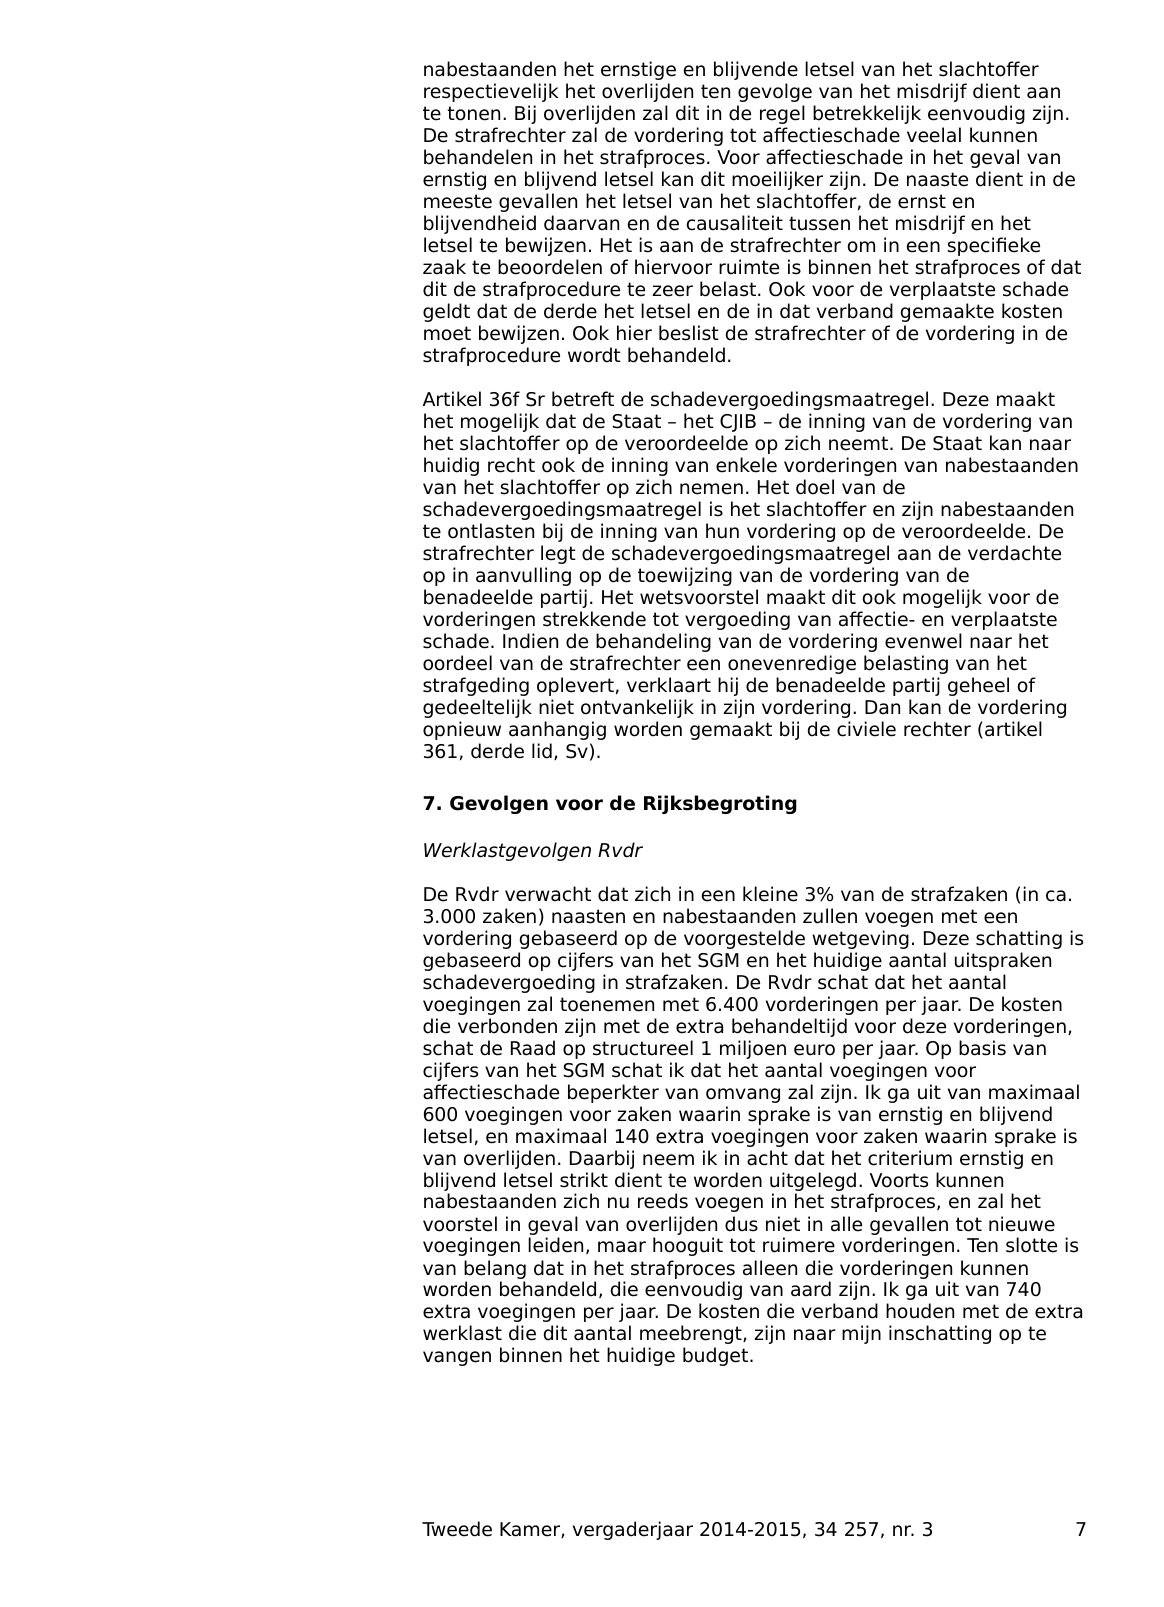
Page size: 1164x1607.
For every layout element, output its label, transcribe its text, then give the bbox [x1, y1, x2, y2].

text nabestaanden het ernstige en blijvende letsel van het slachtoffer respectievelijk het overlijden ten gevolge van het misdrijf dient aan te tonen. Bij overlijden zal dit in de regel betrekkelijk eenvoudig zijn. De strafrechter zal de vordering tot affectieschade veelal kunnen behandelen in het strafproces. Voor affectieschade in het geval van ernstig en blijvend letsel kan dit moeilijker zijn. De naaste dient in de meeste gevallen het letsel van het slachtoffer, de ernst en blijvendheid daarvan en de causaliteit tussen het misdrijf en het letsel te bewijzen. Het is aan de strafrechter om in een specifieke zaak te beoordelen of hiervoor ruimte is binnen het strafproces of dat dit de strafprocedure te zeer belast. Ook voor de verplaatste schade geldt dat de derde het letsel en de in dat verband gemaakte kosten moet bewijzen. Ook hier beslist de strafrechter of de vordering in de strafprocedure wordt behandeld. [422, 59, 1087, 367]
subtitle Werklastgevolgen Rvdr [422, 839, 1087, 862]
text De Rvdr verwacht dat zich in een kleine 3% van de strafzaken (in ca. 3.000 zaken) naasten en nabestaanden zullen voegen met een vordering gebaseerd op de voorgestelde wetgeving. Deze schatting is gebaseerd op cijfers van het SGM en het huidige aantal uitspraken schadevergoeding in strafzaken. De Rvdr schat dat het aantal voegingen zal toenemen met 6.400 vorderingen per jaar. De kosten die verbonden zijn met de extra behandeltijd voor deze vorderingen, schat de Raad op structureel 1 miljoen euro per jaar. Op basis van cijfers van het SGM schat ik dat het aantal voegingen voor affectieschade beperkter van omvang zal zijn. Ik ga uit van maximaal 600 voegingen voor zaken waarin sprake is van ernstig en blijvend letsel, en maximaal 140 extra voegingen voor zaken waarin sprake is van overlijden. Daarbij neem ik in acht dat het criterium ernstig en blijvend letsel strikt dient te worden uitgelegd. Voorts kunnen nabestaanden zich nu reeds voegen in het strafproces, en zal het voorstel in geval van overlijden dus niet in alle gevallen tot nieuwe voegingen leiden, maar hooguit tot ruimere vorderingen. Ten slotte is van belang dat in het strafproces alleen die vorderingen kunnen worden behandeld, die eenvoudig van aard zijn. Ik ga uit van 740 extra voegingen per jaar. De kosten die verband houden met de extra werklast die dit aantal meebrengt, zijn naar mijn inschatting op te vangen binnen het huidige budget. [422, 884, 1087, 1367]
subtitle 7. Gevolgen voor de Rijksbegroting [422, 793, 1087, 814]
text Artikel 36f Sr betreft de schadevergoedingsmaatregel. Deze maakt het mogelijk dat de Staat – het CJIB – de inning van de vordering van het slachtoffer op de veroordeelde op zich neemt. De Staat kan naar huidig recht ook de inning van enkele vorderingen van nabestaanden van het slachtoffer op zich nemen. Het doel van de schadevergoedingsmaatregel is het slachtoffer en zijn nabestaanden te ontlasten bij de inning van hun vordering op de veroordeelde. De strafrechter legt de schadevergoedingsmaatregel aan de verdachte op in aanvulling op de toewijzing van de vordering van de benadeelde partij. Het wetsvoorstel maakt dit ook mogelijk voor de vorderingen strekkende tot vergoeding van affectie- en verplaatste schade. Indien de behandeling van de vordering evenwel naar het oordeel van de strafrechter een onevenredige belasting van het strafgeding oplevert, verklaart hij de benadeelde partij geheel of gedeeltelijk niet ontvankelijk in zijn vordering. Dan kan de vordering opnieuw aanhangig worden gemaakt bij de civiele rechter (artikel 361, derde lid, Sv). [422, 389, 1087, 763]
